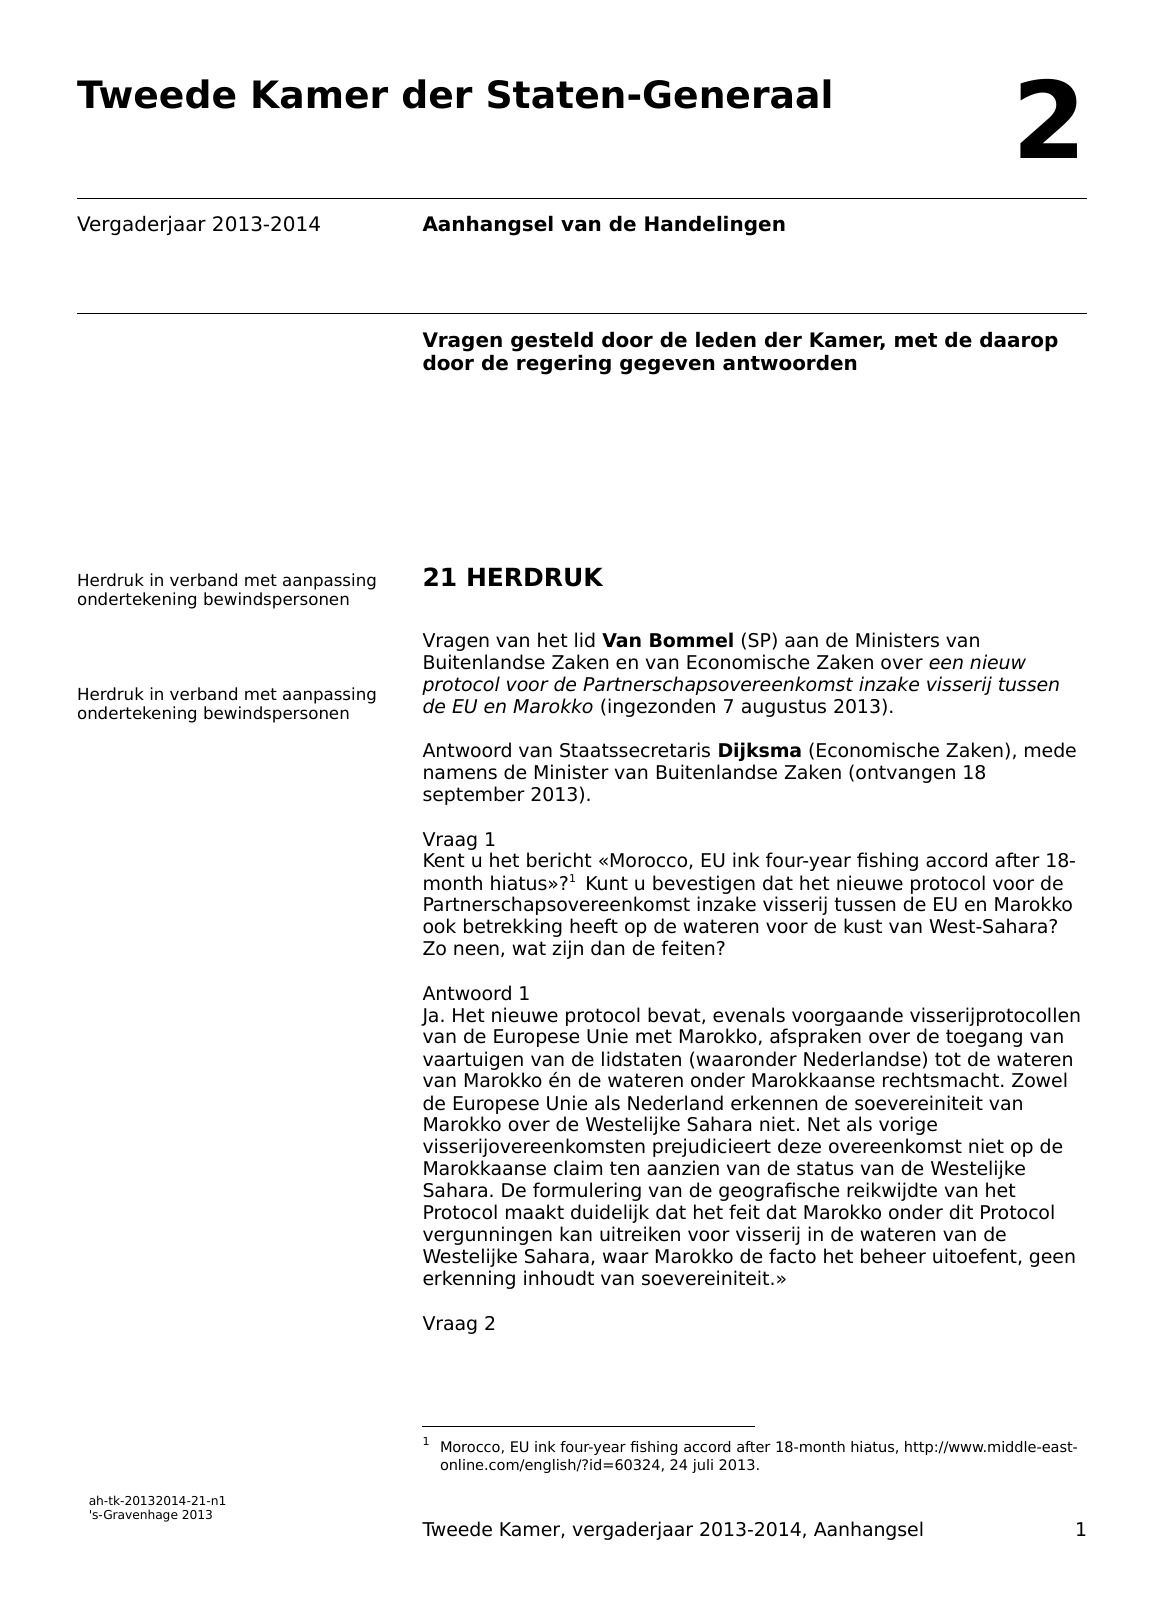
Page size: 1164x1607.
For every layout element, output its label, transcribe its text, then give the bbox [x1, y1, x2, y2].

table_header Tweede Kamer der Staten-Generaal [77, 59, 886, 198]
text 's-Gravenhage 2013 [88, 1508, 323, 1522]
text Ja. Het nieuwe protocol bevat, evenals voorgaande visserijprotocollen van de Europese Unie met Marokko, afspraken over de toegang van vaartuigen van de lidstaten (waaronder Nederlandse) tot de wateren van Marokko én de wateren onder Marokkaanse rechtsmacht. Zowel de Europese Unie als Nederland erkennen de soevereiniteit van Marokko over de Westelijke Sahara niet. Net als vorige visserijovereenkomsten prejudicieert deze overeenkomst niet op de Marokkaanse claim ten aanzien van de status van de Westelijke Sahara. De formulering van de geografische reikwijdte van het Protocol maakt duidelijk dat het feit dat Marokko onder dit Protocol vergunningen kan uitreiken voor visserij in de wateren van de Westelijke Sahara, waar Marokko de facto het beheer uitoefent, geen erkenning inhoudt van soevereiniteit.» [422, 1004, 1087, 1290]
table_header 2 [886, 59, 1087, 198]
text Kent u het bericht «Morocco, EU ink four-year fishing accord after 18-month hiatus»? Kunt u bevestigen dat het nieuwe protocol voor de Partnerschapsovereenkomst inzake visserij tussen de EU en Marokko ook betrekking heeft op de wateren voor de kust van West-Sahara? Zo neen, wat zijn dan de feiten? [422, 850, 1087, 960]
text Vragen van het lid Van Bommel (SP) aan de Ministers van Buitenlandse Zaken en van Economische Zaken over een nieuw protocol voor de Partnerschapsovereenkomst inzake visserij tussen de EU en Marokko (ingezonden 7 augustus 2013). [422, 630, 1087, 718]
table_cell Vragen gesteld door de leden der Kamer, met de daarop door de regering gegeven antwoorden [422, 314, 1087, 375]
text Vraag 2 [422, 1312, 1087, 1334]
table_cell Aanhangsel van de Handelingen [422, 199, 1087, 313]
text Antwoord 1 [422, 982, 1087, 1004]
text Herdruk in verband met aanpassing ondertekening bewindspersonen [77, 571, 396, 609]
table_cell [77, 314, 422, 375]
text Morocco, EU ink four-year fishing accord after 18-month hiatus, http://www.middle-east-online.com/english/?id=60324, 24 juli 2013. [422, 1435, 1087, 1474]
text Antwoord van Staatssecretaris Dijksma (Economische Zaken), mede namens de Minister van Buitenlandse Zaken (ontvangen 18 september 2013). [422, 740, 1087, 806]
table_cell Vergaderjaar 2013-2014 [77, 199, 422, 313]
text Vraag 1 [422, 828, 1087, 850]
text Herdruk in verband met aanpassing ondertekening bewindspersonen [77, 685, 396, 723]
text ah-tk-20132014-21-n1 [88, 1494, 323, 1508]
text 21 HERDRUK [422, 563, 1087, 592]
